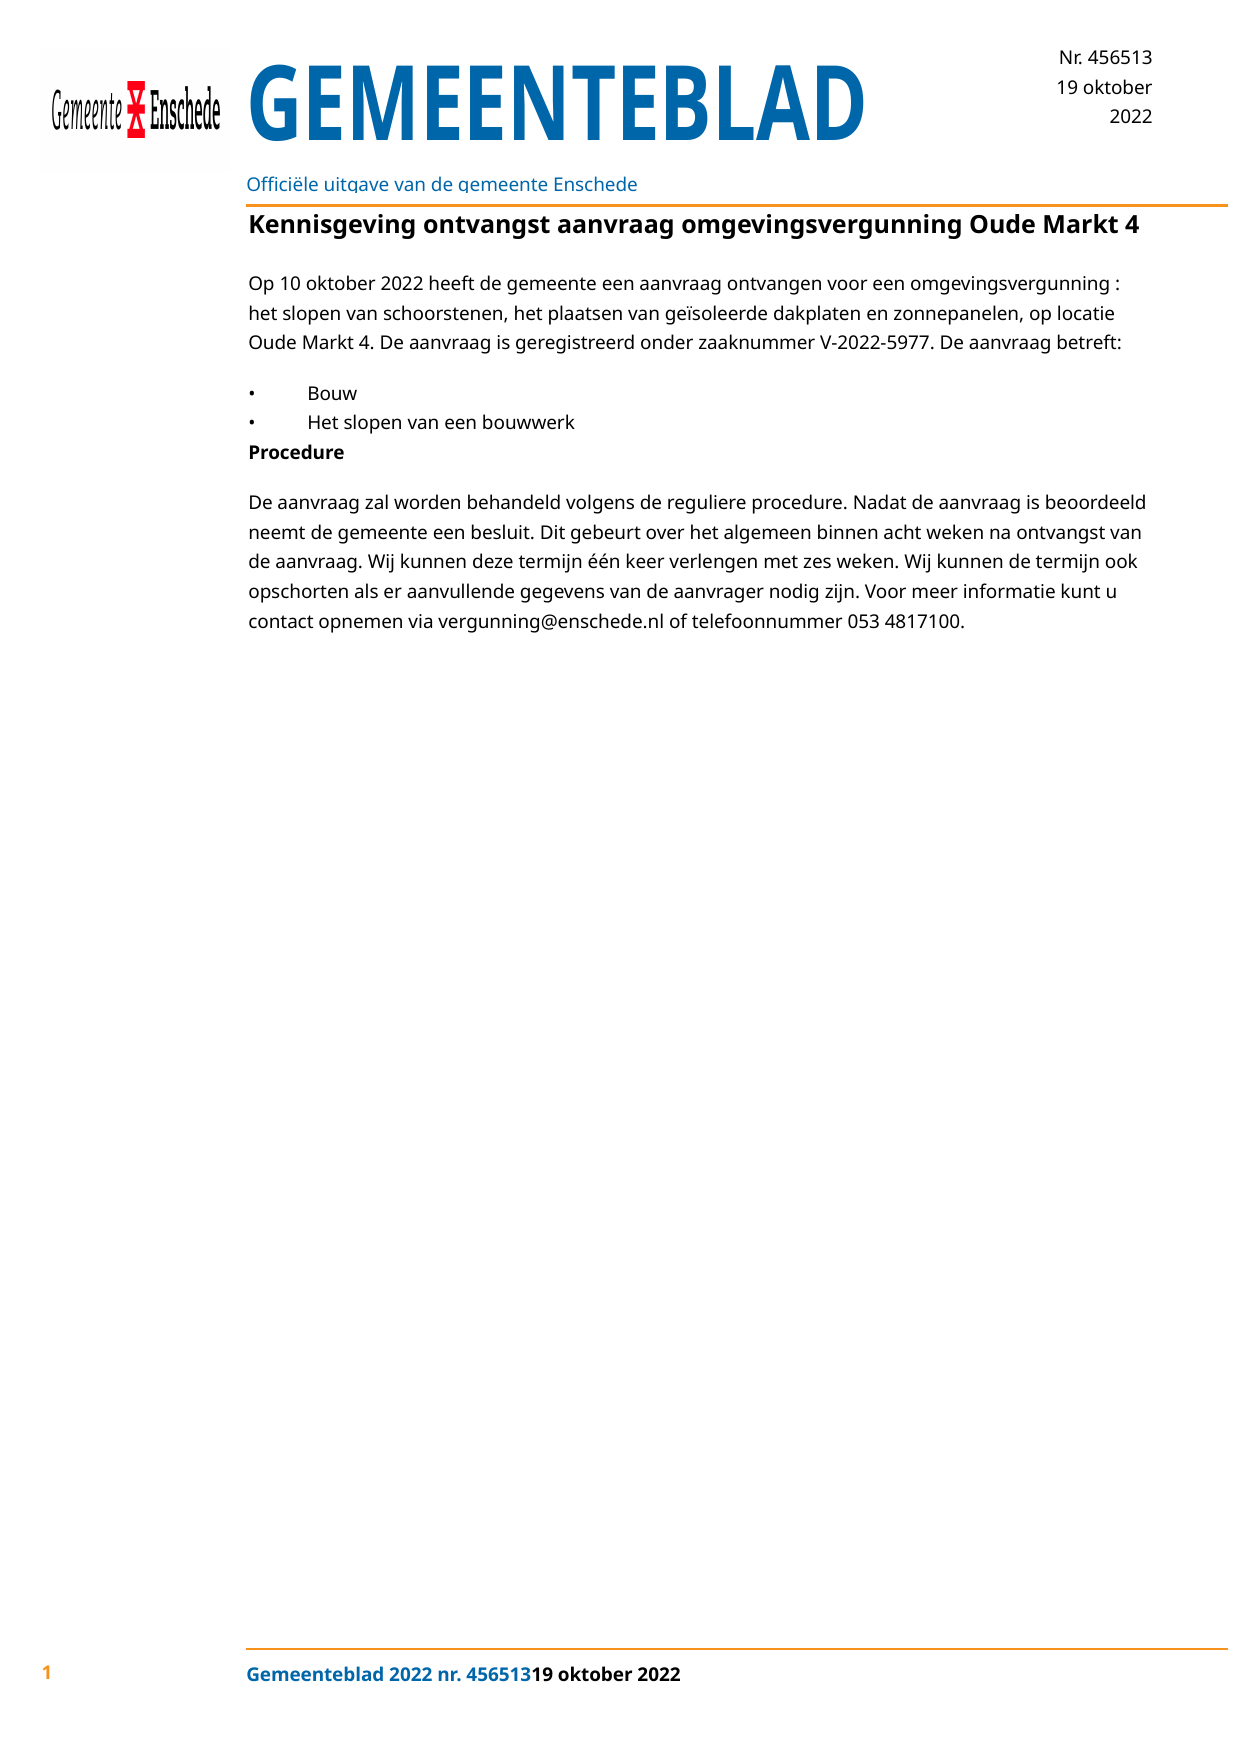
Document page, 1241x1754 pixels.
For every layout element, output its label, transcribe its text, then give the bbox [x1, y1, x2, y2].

text Op 10 oktober 2022 heeft de gemeente een aanvraag ontvangen voor een omgevingsvergunning : het slopen van schoorstenen, het plaatsen van geïsoleerde dakplaten en zonnepanelen, op locatie Oude Markt 4. De aanvraag is geregistreerd onder zaaknummer V-2022-5977. De aanvraag betreft: [248, 270, 1152, 355]
list Het slopen van een bouwwerk [248, 409, 1152, 435]
list Bouw [248, 380, 1152, 406]
text De aanvraag zal worden behandeld volgens de reguliere procedure. Nadat de aanvraag is beoordeeld neemt de gemeente een besluit. Dit gebeurt over het algemeen binnen acht weken na ontvangst van de aanvraag. Wij kunnen deze termijn één keer verlengen met zes weken. Wij kunnen de termijn ook opschorten als er aanvullende gegevens van de aanvrager nodig zijn. Voor meer informatie kunt u contact opnemen via vergunning@enschede.nl of telefoonnummer 053 4817100. [248, 489, 1152, 633]
picture [41, 47, 231, 172]
text Kennisgeving ontvangst aanvraag omgevingsvergunning Oude Markt 4 [248, 207, 1152, 241]
text Procedure [248, 439, 1152, 465]
